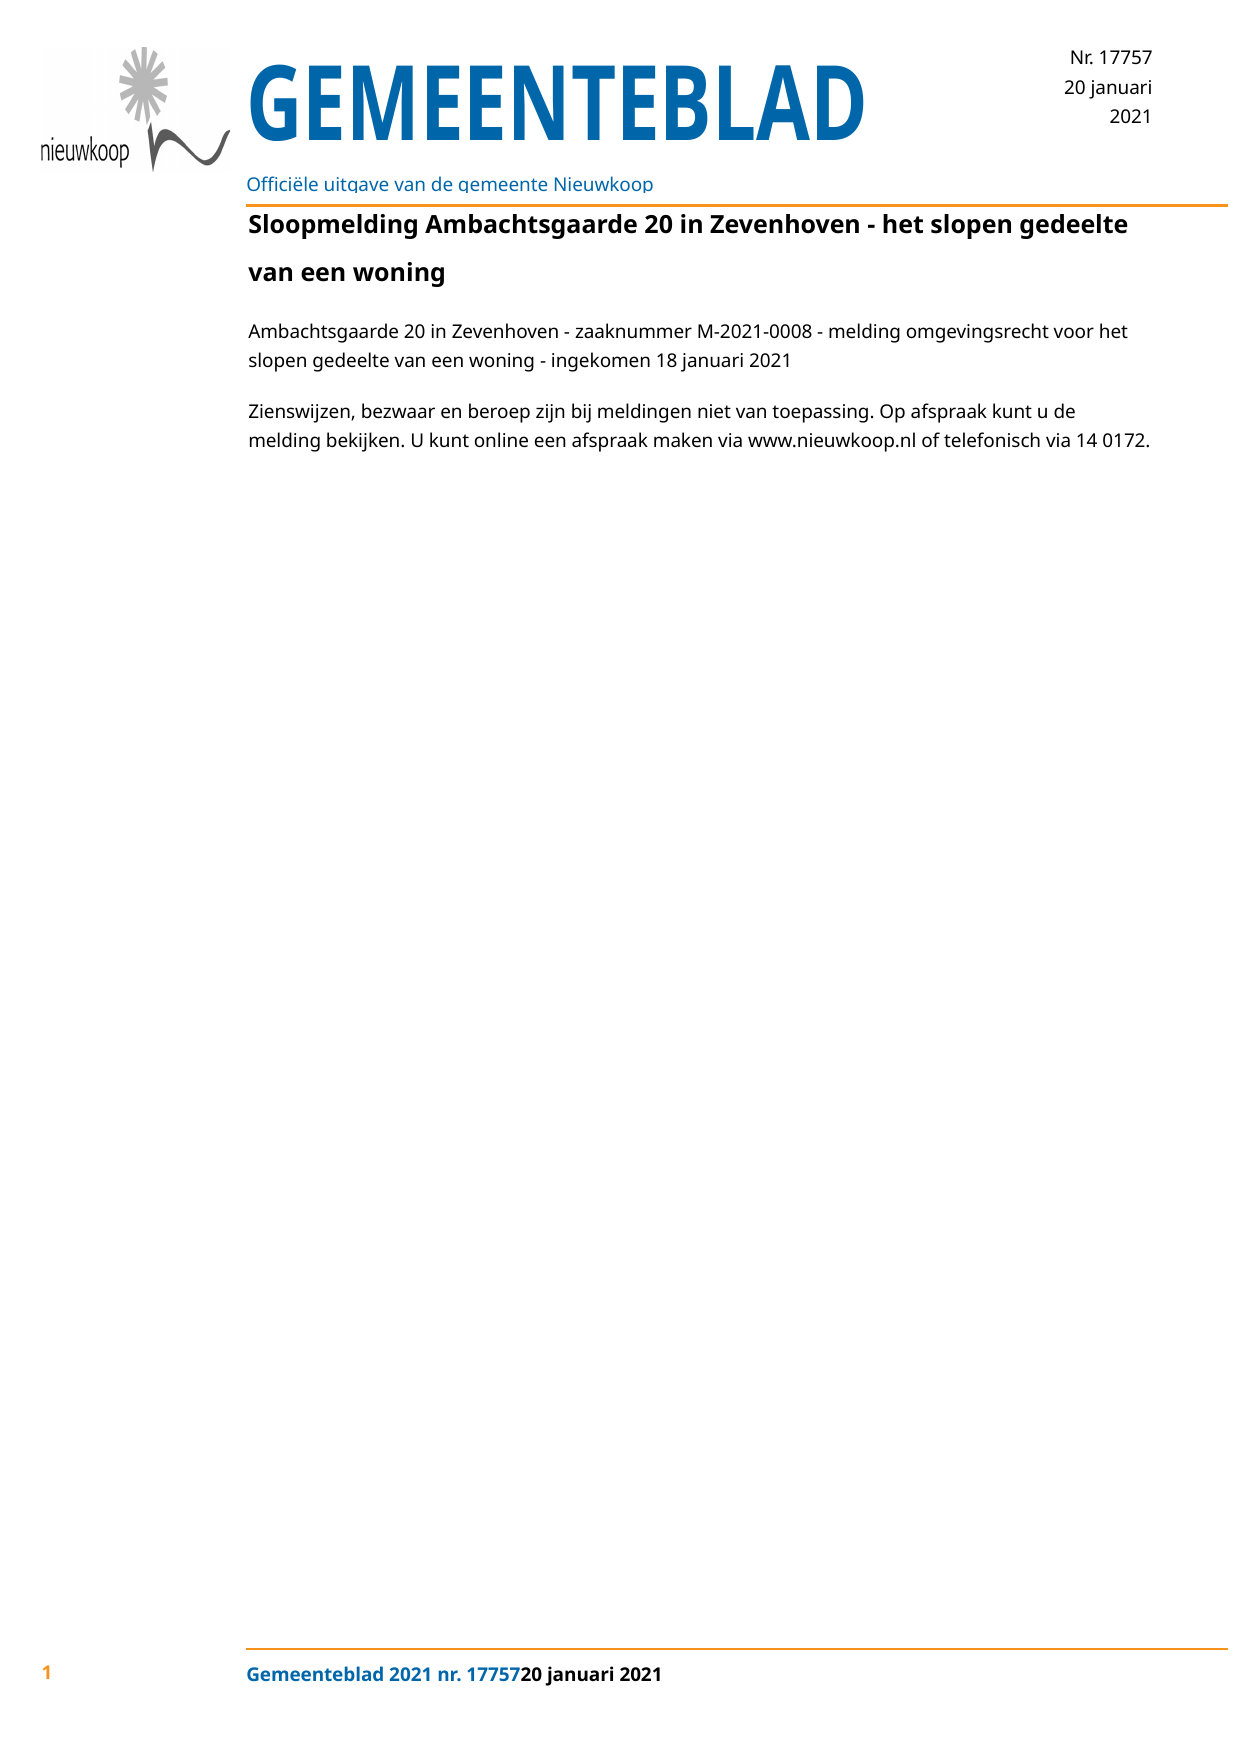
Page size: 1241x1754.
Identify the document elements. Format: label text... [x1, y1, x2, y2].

text Sloopmelding Ambachtsgaarde 20 in Zevenhoven - het slopen gedeelte van een woning [248, 207, 1152, 288]
picture [41, 47, 231, 172]
text Ambachtsgaarde 20 in Zevenhoven - zaaknummer M-2021-0008 - melding omgevingsrecht voor het slopen gedeelte van een woning - ingekomen 18 januari 2021 [248, 318, 1152, 373]
text Zienswijzen, bezwaar en beroep zijn bij meldingen niet van toepassing. Op afspraak kunt u de melding bekijken. U kunt online een afspraak maken via www.nieuwkoop.nl of telefonisch via 14 0172. [248, 398, 1152, 453]
